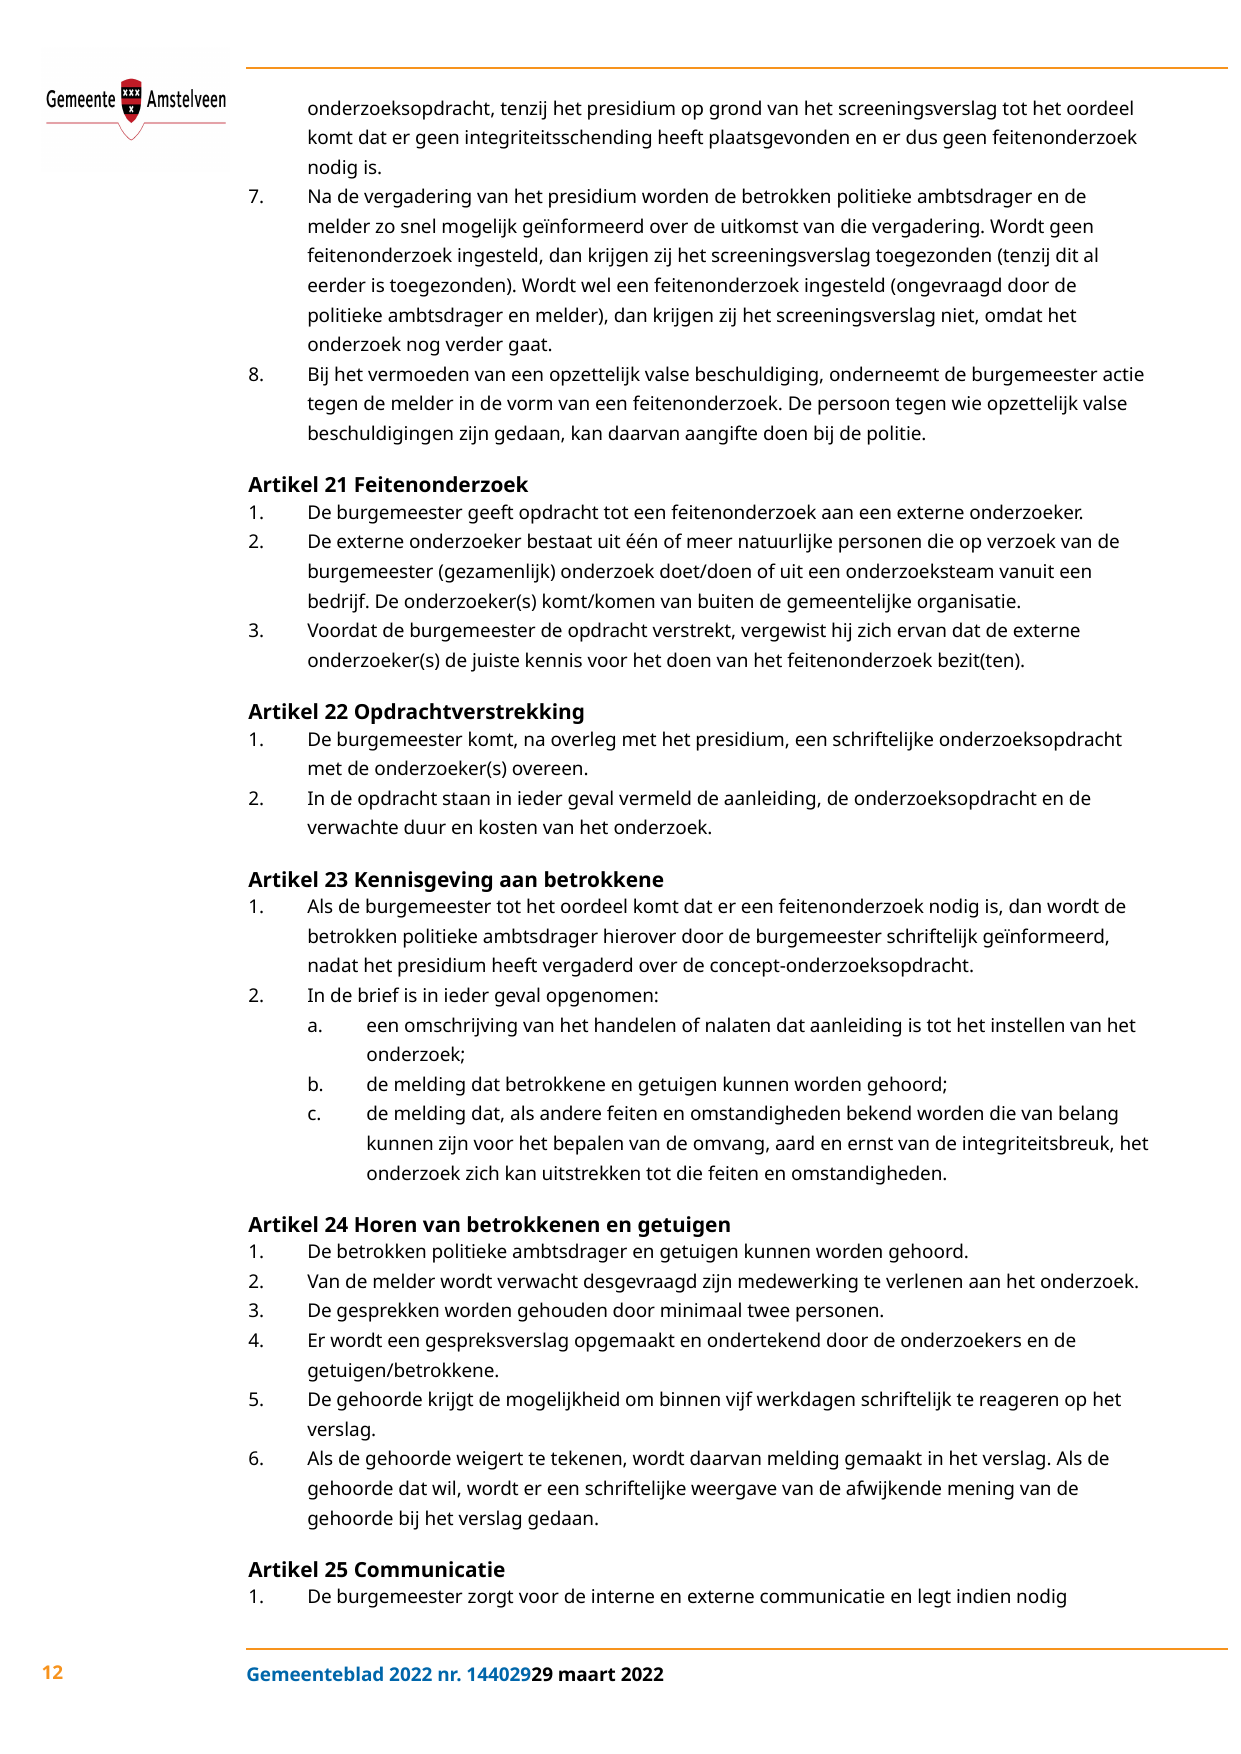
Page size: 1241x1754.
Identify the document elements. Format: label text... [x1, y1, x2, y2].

list Bij het vermoeden van een opzettelijk valse beschuldiging, onderneemt de burgemeester actie tegen de melder in de vorm van een feitenonderzoek. De persoon tegen wie opzettelijk valse beschuldigingen zijn gedaan, kan daarvan aangifte doen bij de politie. [248, 361, 1152, 446]
list de melding dat, als andere feiten en omstandigheden bekend worden die van belang kunnen zijn voor het bepalen van de omvang, aard en ernst van de integriteitsbreuk, het onderzoek zich kan uitstrekken tot die feiten en omstandigheden. [307, 1101, 1152, 1185]
list In de opdracht staan in ieder geval vermeld de aanleiding, de onderzoeksopdracht en de verwachte duur en kosten van het onderzoek. [248, 785, 1152, 840]
list De gehoorde krijgt de mogelijkheid om binnen vijf werkdagen schriftelijk te reageren op het verslag. [248, 1386, 1152, 1442]
list Als de gehoorde weigert te tekenen, wordt daarvan melding gemaakt in het verslag. Als de gehoorde dat wil, wordt er een schriftelijke weergave van de afwijkende mening van de gehoorde bij het verslag gedaan. [248, 1446, 1152, 1531]
list De burgemeester geeft opdracht tot een feitenonderzoek aan een externe onderzoeker. [248, 499, 1152, 525]
picture [41, 47, 231, 172]
list De gesprekken worden gehouden door minimaal twee personen. [248, 1298, 1152, 1323]
list De betrokken politieke ambtsdrager en getuigen kunnen worden gehoord. [248, 1238, 1152, 1264]
text Artikel 24 Horen van betrokkenen en getuigen [248, 1210, 1152, 1238]
list onderzoeksopdracht, tenzij het presidium op grond van het screeningsverslag tot het oordeel komt dat er geen integriteitsschending heeft plaatsgevonden en er dus geen feitenonderzoek nodig is. [248, 95, 1152, 180]
text Artikel 23 Kennisgeving aan betrokkene [248, 865, 1152, 893]
list de melding dat betrokkene en getuigen kunnen worden gehoord; [307, 1071, 1152, 1097]
list In de brief is in ieder geval opgenomen: [248, 982, 1152, 1008]
list een omschrijving van het handelen of nalaten dat aanleiding is tot het instellen van het onderzoek; [307, 1012, 1152, 1067]
list De externe onderzoeker bestaat uit één of meer natuurlijke personen die op verzoek van de burgemeester (gezamenlijk) onderzoek doet/doen of uit een onderzoeksteam vanuit een bedrijf. De onderzoeker(s) komt/komen van buiten de gemeentelijke organisatie. [248, 529, 1152, 613]
list De burgemeester zorgt voor de interne en externe communicatie en legt indien nodig [248, 1584, 1152, 1609]
list De burgemeester komt, na overleg met het presidium, een schriftelijke onderzoeksopdracht met de onderzoeker(s) overeen. [248, 726, 1152, 781]
list Van de melder wordt verwacht desgevraagd zijn medewerking te verlenen aan het onderzoek. [248, 1268, 1152, 1294]
list Als de burgemeester tot het oordeel komt dat er een feitenonderzoek nodig is, dan wordt de betrokken politieke ambtsdrager hierover door de burgemeester schriftelijk geïnformeerd, nadat het presidium heeft vergaderd over de concept-onderzoeksopdracht. [248, 893, 1152, 978]
text Artikel 22 Opdrachtverstrekking [248, 697, 1152, 726]
text Artikel 25 Communicatie [248, 1555, 1152, 1584]
list Er wordt een gespreksverslag opgemaakt en ondertekend door de onderzoekers en de getuigen/betrokkene. [248, 1327, 1152, 1383]
text Artikel 21 Feitenonderzoek [248, 471, 1152, 499]
list Na de vergadering van het presidium worden de betrokken politieke ambtsdrager en de melder zo snel mogelijk geïnformeerd over de uitkomst van die vergadering. Wordt geen feitenonderzoek ingesteld, dan krijgen zij het screeningsverslag toegezonden (tenzij dit al eerder is toegezonden). Wordt wel een feitenonderzoek ingesteld (ongevraagd door de politieke ambtsdrager en melder), dan krijgen zij het screeningsverslag niet, omdat het onderzoek nog verder gaat. [248, 183, 1152, 357]
list Voordat de burgemeester de opdracht verstrekt, vergewist hij zich ervan dat de externe onderzoeker(s) de juiste kennis voor het doen van het feitenonderzoek bezit(ten). [248, 617, 1152, 673]
